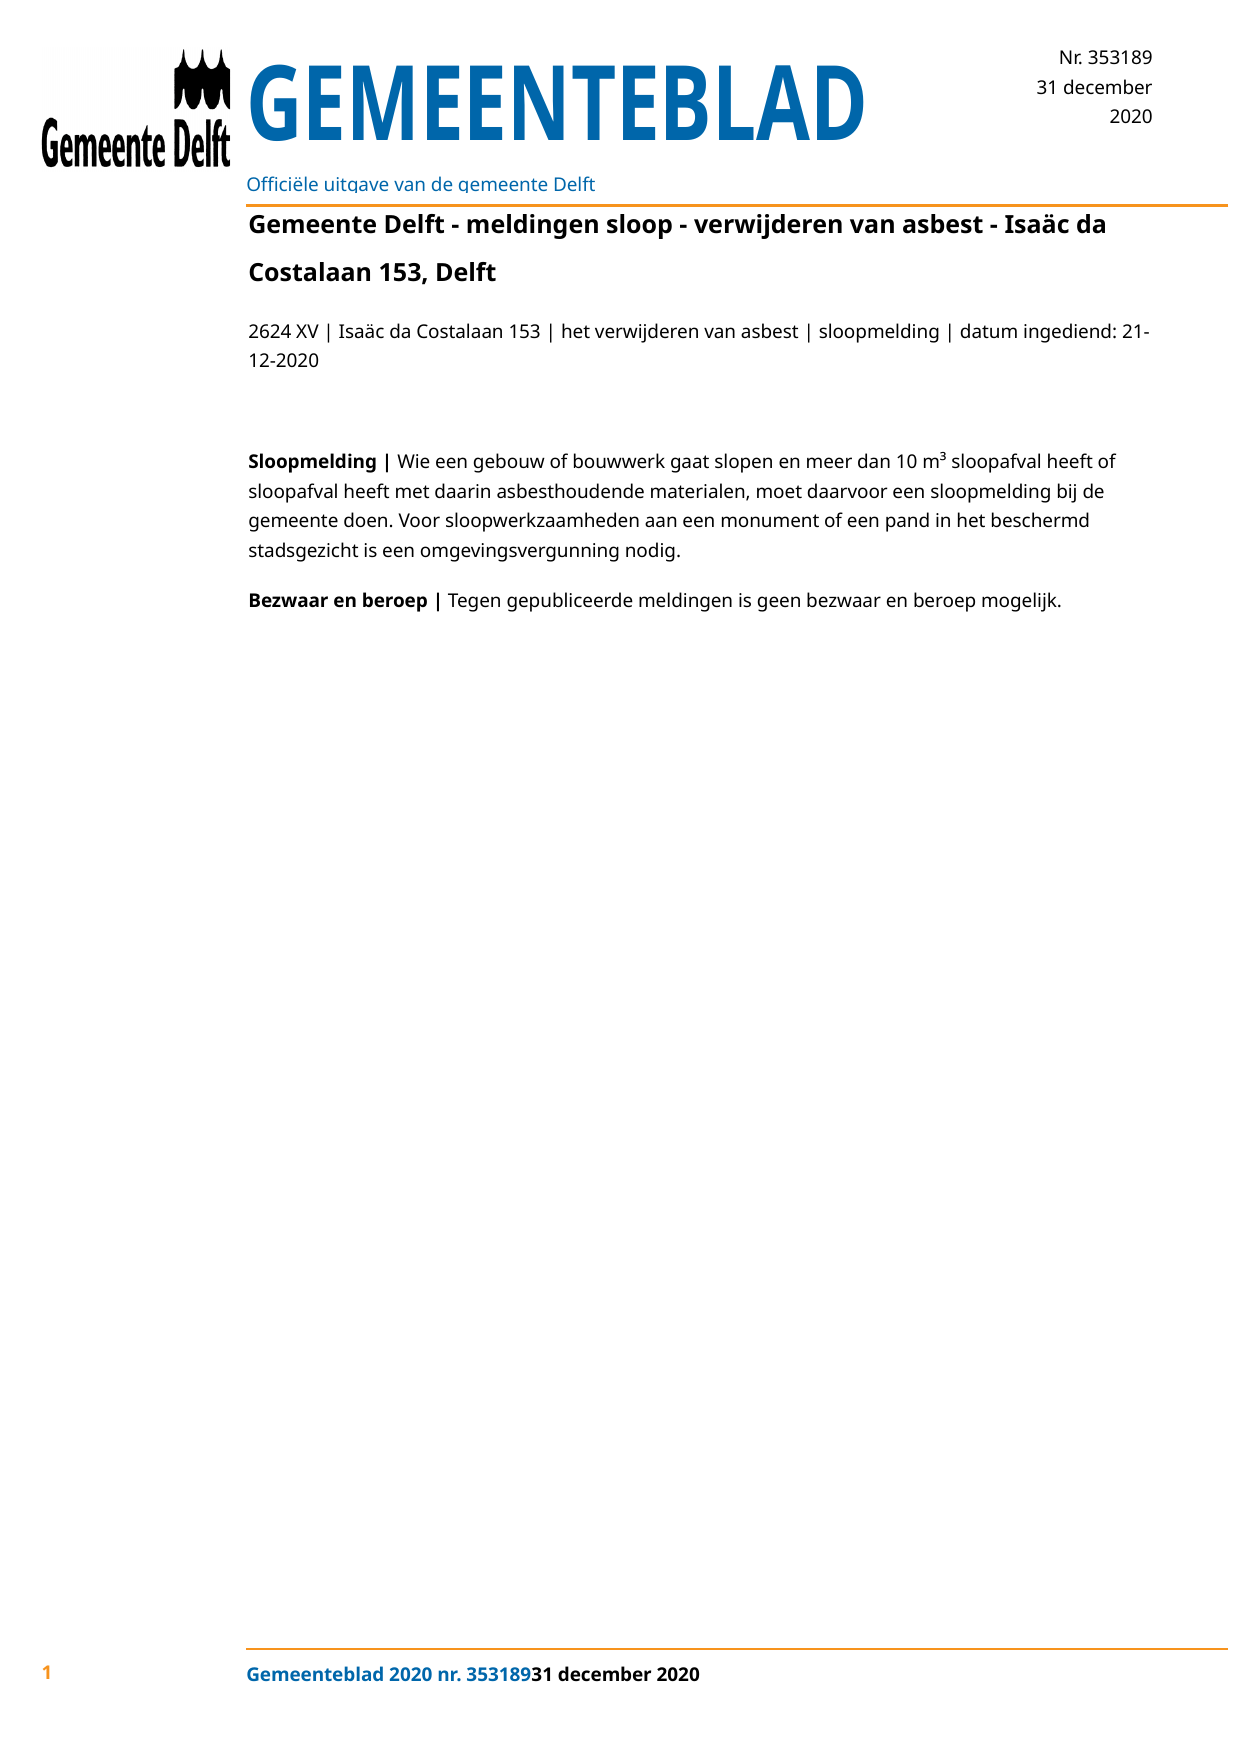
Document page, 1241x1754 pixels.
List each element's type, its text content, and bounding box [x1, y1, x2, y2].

text 2624 XV | Isaäc da Costalaan 153 | het verwijderen van asbest | sloopmelding | datum ingediend: 21-12-2020 [248, 318, 1152, 373]
text Gemeente Delft - meldingen sloop - verwijderen van asbest - Isaäc da Costalaan 153, Delft [248, 207, 1152, 288]
text Sloopmelding | Wie een gebouw of bouwwerk gaat slopen en meer dan 10 m³ sloopafval heeft of sloopafval heeft met daarin asbesthoudende materialen, moet daarvoor een sloopmelding bij de gemeente doen. Voor sloopwerkzaamheden aan een monument of een pand in het beschermd stadsgezicht is een omgevingsvergunning nodig. [248, 448, 1152, 563]
text Bezwaar en beroep | Tegen gepubliceerde meldingen is geen bezwaar en beroep mogelijk. [248, 587, 1152, 613]
picture [41, 47, 231, 172]
